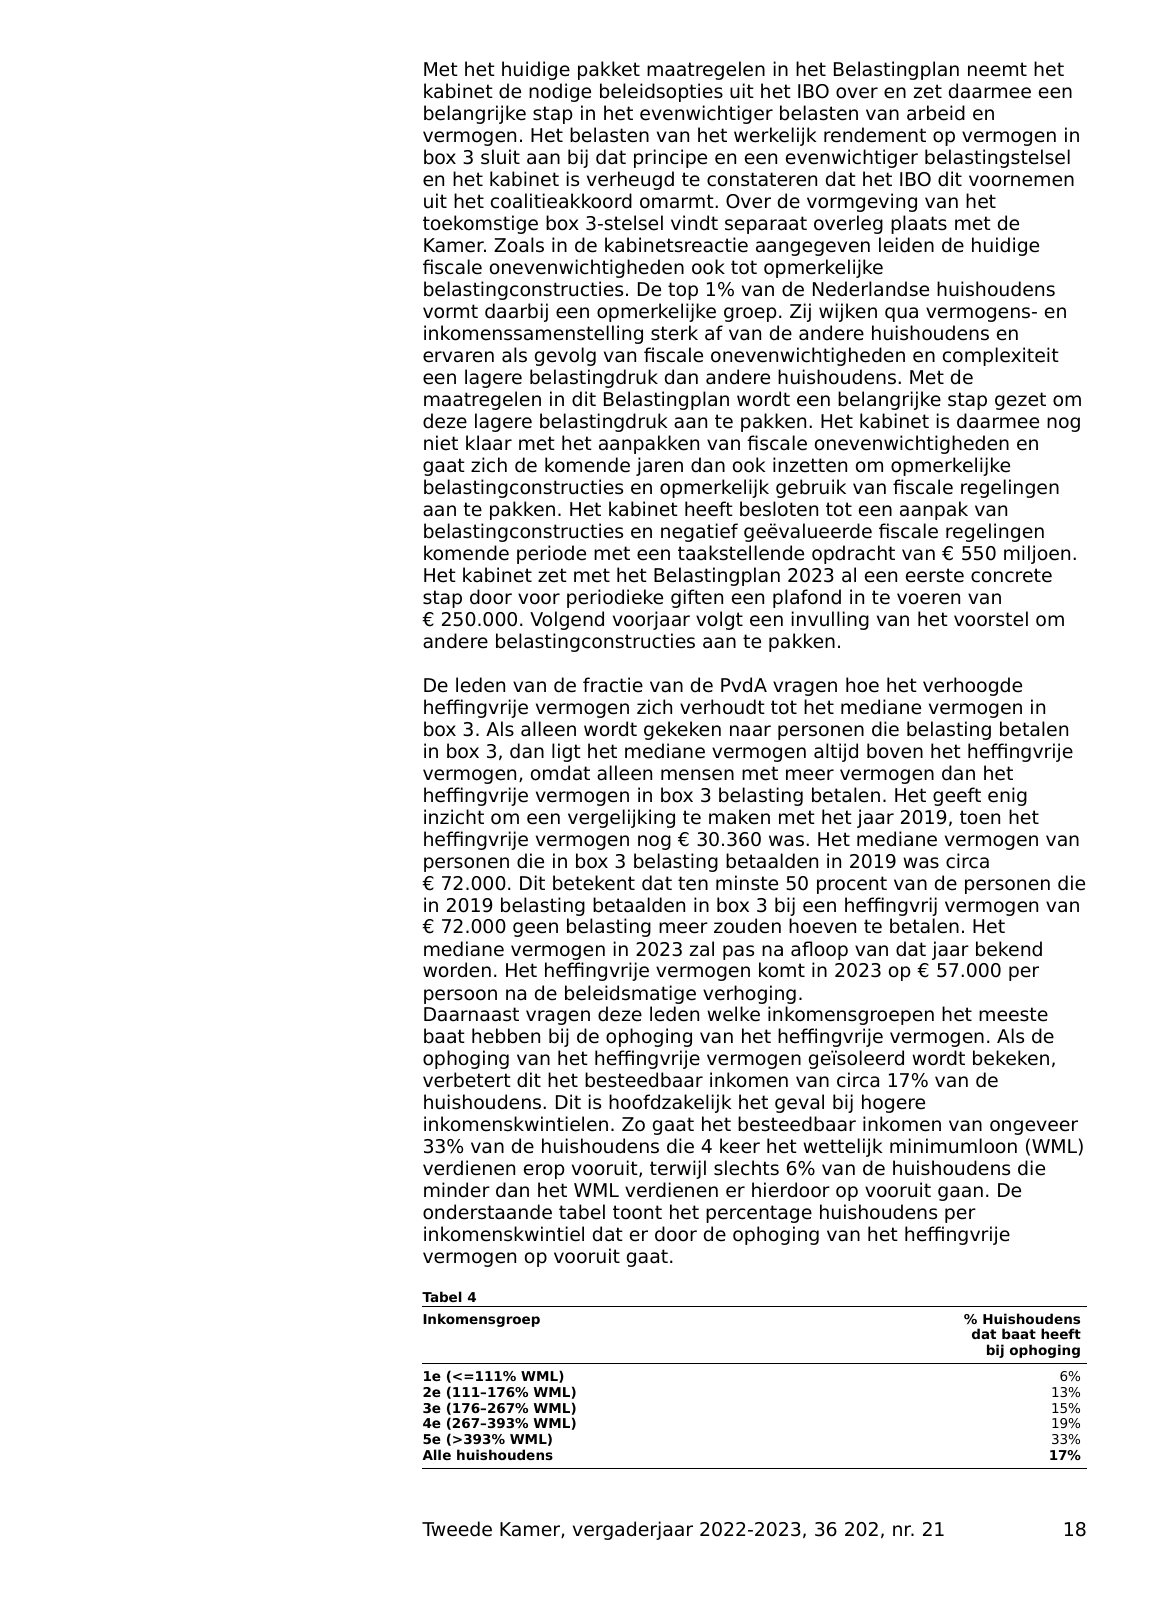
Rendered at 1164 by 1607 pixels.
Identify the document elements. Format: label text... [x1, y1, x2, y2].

table_cell 17% [954, 1448, 1087, 1468]
text Met het huidige pakket maatregelen in het Belastingplan neemt het kabinet de nodige beleidsopties uit het IBO over en zet daarmee een belangrijke stap in het evenwichtiger belasten van arbeid en vermogen. Het belasten van het werkelijk rendement op vermogen in box 3 sluit aan bij dat principe en een evenwichtiger belastingstelsel en het kabinet is verheugd te constateren dat het IBO dit voornemen uit het coalitieakkoord omarmt. Over de vormgeving van het toekomstige box 3-stelsel vindt separaat overleg plaats met de Kamer. Zoals in de kabinetsreactie aangegeven leiden de huidige fiscale onevenwichtigheden ook tot opmerkelijke belastingconstructies. De top 1% van de Nederlandse huishoudens vormt daarbij een opmerkelijke groep. Zij wijken qua vermogens- en inkomenssamenstelling sterk af van de andere huishoudens en ervaren als gevolg van fiscale onevenwichtigheden en complexiteit een lagere belastingdruk dan andere huishoudens. Met de maatregelen in dit Belastingplan wordt een belangrijke stap gezet om deze lagere belastingdruk aan te pakken. Het kabinet is daarmee nog niet klaar met het aanpakken van fiscale onevenwichtigheden en gaat zich de komende jaren dan ook inzetten om opmerkelijke belastingconstructies en opmerkelijk gebruik van fiscale regelingen aan te pakken. Het kabinet heeft besloten tot een aanpak van belastingconstructies en negatief geëvalueerde fiscale regelingen komende periode met een taakstellende opdracht van € 550 miljoen. Het kabinet zet met het Belastingplan 2023 al een eerste concrete stap door voor periodieke giften een plafond in te voeren van € 250.000. Volgend voorjaar volgt een invulling van het voorstel om andere belastingconstructies aan te pakken. [422, 59, 1087, 652]
table_cell 5e (>393% WML) [422, 1432, 954, 1448]
table_cell Inkomensgroep [422, 1307, 954, 1363]
table_cell Alle huishoudens [422, 1448, 954, 1468]
table_cell 13% [954, 1385, 1087, 1401]
table_cell % Huishoudens dat baat heeft bij ophoging [954, 1307, 1087, 1363]
table_cell 15% [954, 1401, 1087, 1416]
table_cell 6% [954, 1364, 1087, 1385]
table_cell 4e (267–393% WML) [422, 1416, 954, 1432]
text De leden van de fractie van de PvdA vragen hoe het verhoogde heffingvrije vermogen zich verhoudt tot het mediane vermogen in box 3. Als alleen wordt gekeken naar personen die belasting betalen in box 3, dan ligt het mediane vermogen altijd boven het heffingvrije vermogen, omdat alleen mensen met meer vermogen dan het heffingvrije vermogen in box 3 belasting betalen. Het geeft enig inzicht om een vergelijking te maken met het jaar 2019, toen het heffingvrije vermogen nog € 30.360 was. Het mediane vermogen van personen die in box 3 belasting betaalden in 2019 was circa € 72.000. Dit betekent dat ten minste 50 procent van de personen die in 2019 belasting betaalden in box 3 bij een heffingvrij vermogen van € 72.000 geen belasting meer zouden hoeven te betalen. Het mediane vermogen in 2023 zal pas na afloop van dat jaar bekend worden. Het heffingvrije vermogen komt in 2023 op € 57.000 per persoon na de beleidsmatige verhoging. [422, 675, 1087, 1004]
table_cell 3e (176–267% WML) [422, 1401, 954, 1416]
table_cell 33% [954, 1432, 1087, 1448]
text Daarnaast vragen deze leden welke inkomensgroepen het meeste baat hebben bij de ophoging van het heffingvrije vermogen. Als de ophoging van het heffingvrije vermogen geïsoleerd wordt bekeken, verbetert dit het besteedbaar inkomen van circa 17% van de huishoudens. Dit is hoofdzakelijk het geval bij hogere inkomenskwintielen. Zo gaat het besteedbaar inkomen van ongeveer 33% van de huishoudens die 4 keer het wettelijk minimumloon (WML) verdienen erop vooruit, terwijl slechts 6% van de huishoudens die minder dan het WML verdienen er hierdoor op vooruit gaan. De onderstaande tabel toont het percentage huishoudens per inkomenskwintiel dat er door de ophoging van het heffingvrije vermogen op vooruit gaat. [422, 1004, 1087, 1268]
table_cell 1e (<=111% WML) [422, 1364, 954, 1385]
table_cell 2e (111–176% WML) [422, 1385, 954, 1401]
table_cell 19% [954, 1416, 1087, 1432]
table_header Tabel 4 [422, 1290, 1087, 1306]
